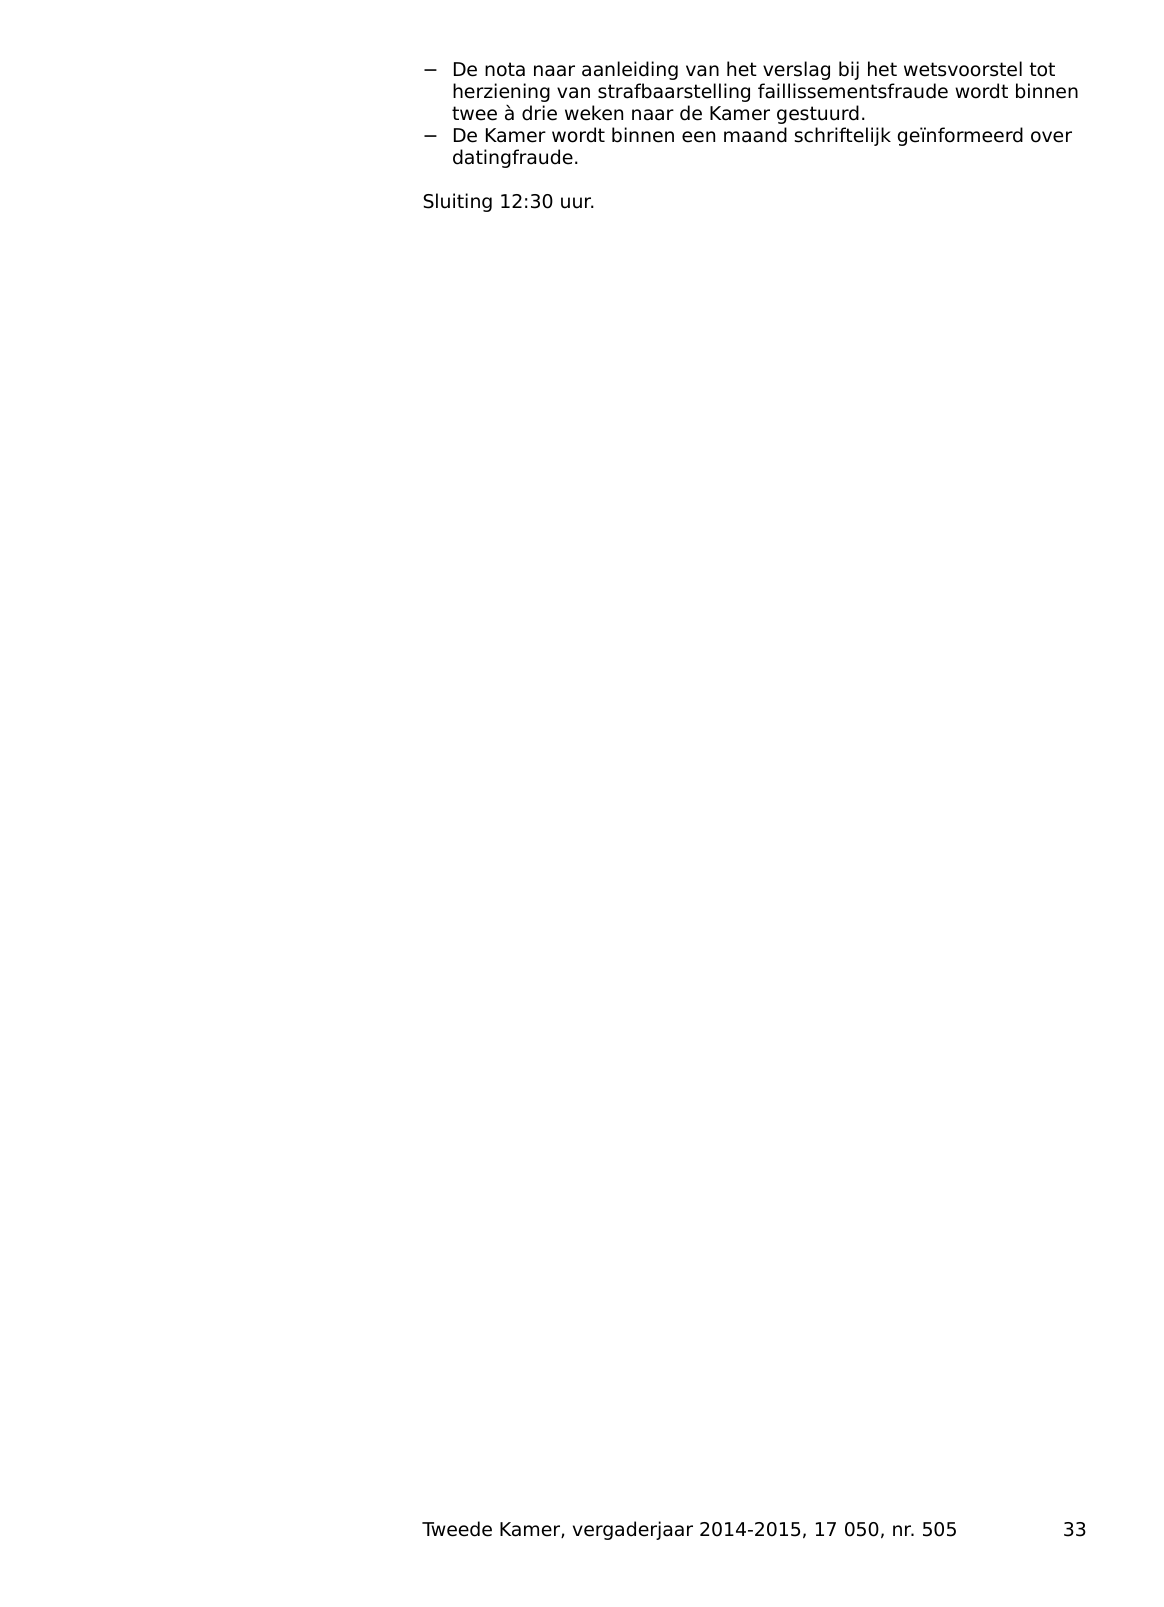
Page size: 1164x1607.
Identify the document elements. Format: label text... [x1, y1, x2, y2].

text − De Kamer wordt binnen een maand schriftelijk geïnformeerd over datingfraude. [422, 125, 1087, 169]
text − De nota naar aanleiding van het verslag bij het wetsvoorstel tot herziening van strafbaarstelling faillissementsfraude wordt binnen twee à drie weken naar de Kamer gestuurd. [422, 59, 1087, 125]
text Sluiting 12:30 uur. [422, 191, 1087, 213]
